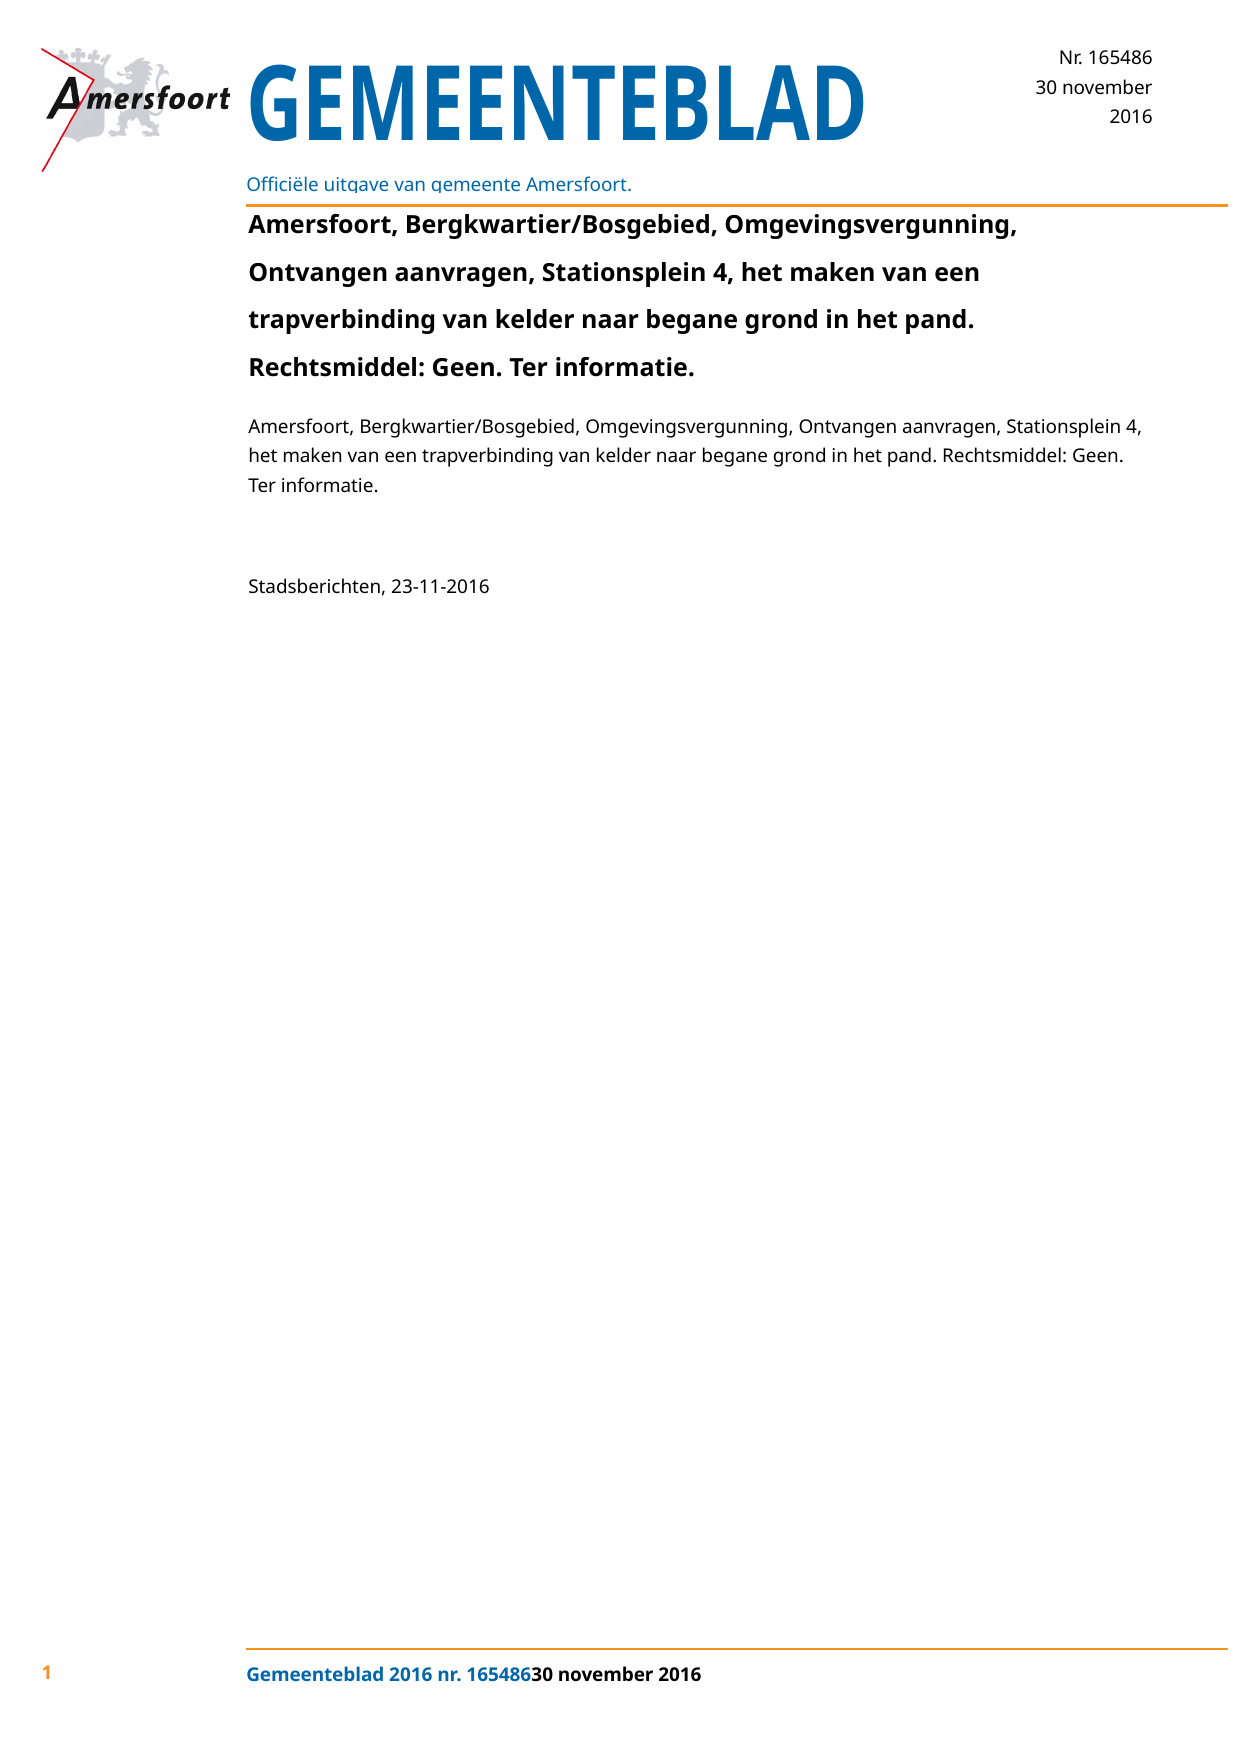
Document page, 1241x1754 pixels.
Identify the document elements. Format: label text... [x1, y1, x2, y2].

picture [41, 47, 231, 172]
text Stadsberichten, 23-11-2016 [248, 573, 1152, 599]
text Amersfoort, Bergkwartier/Bosgebied, Omgevingsvergunning, Ontvangen aanvragen, Stationsplein 4, het maken van een trapverbinding van kelder naar begane grond in het pand. Rechtsmiddel: Geen. Ter informatie. [248, 413, 1152, 498]
text Amersfoort, Bergkwartier/Bosgebied, Omgevingsvergunning, Ontvangen aanvragen, Stationsplein 4, het maken van een trapverbinding van kelder naar begane grond in het pand. Rechtsmiddel: Geen. Ter informatie. [248, 207, 1152, 384]
